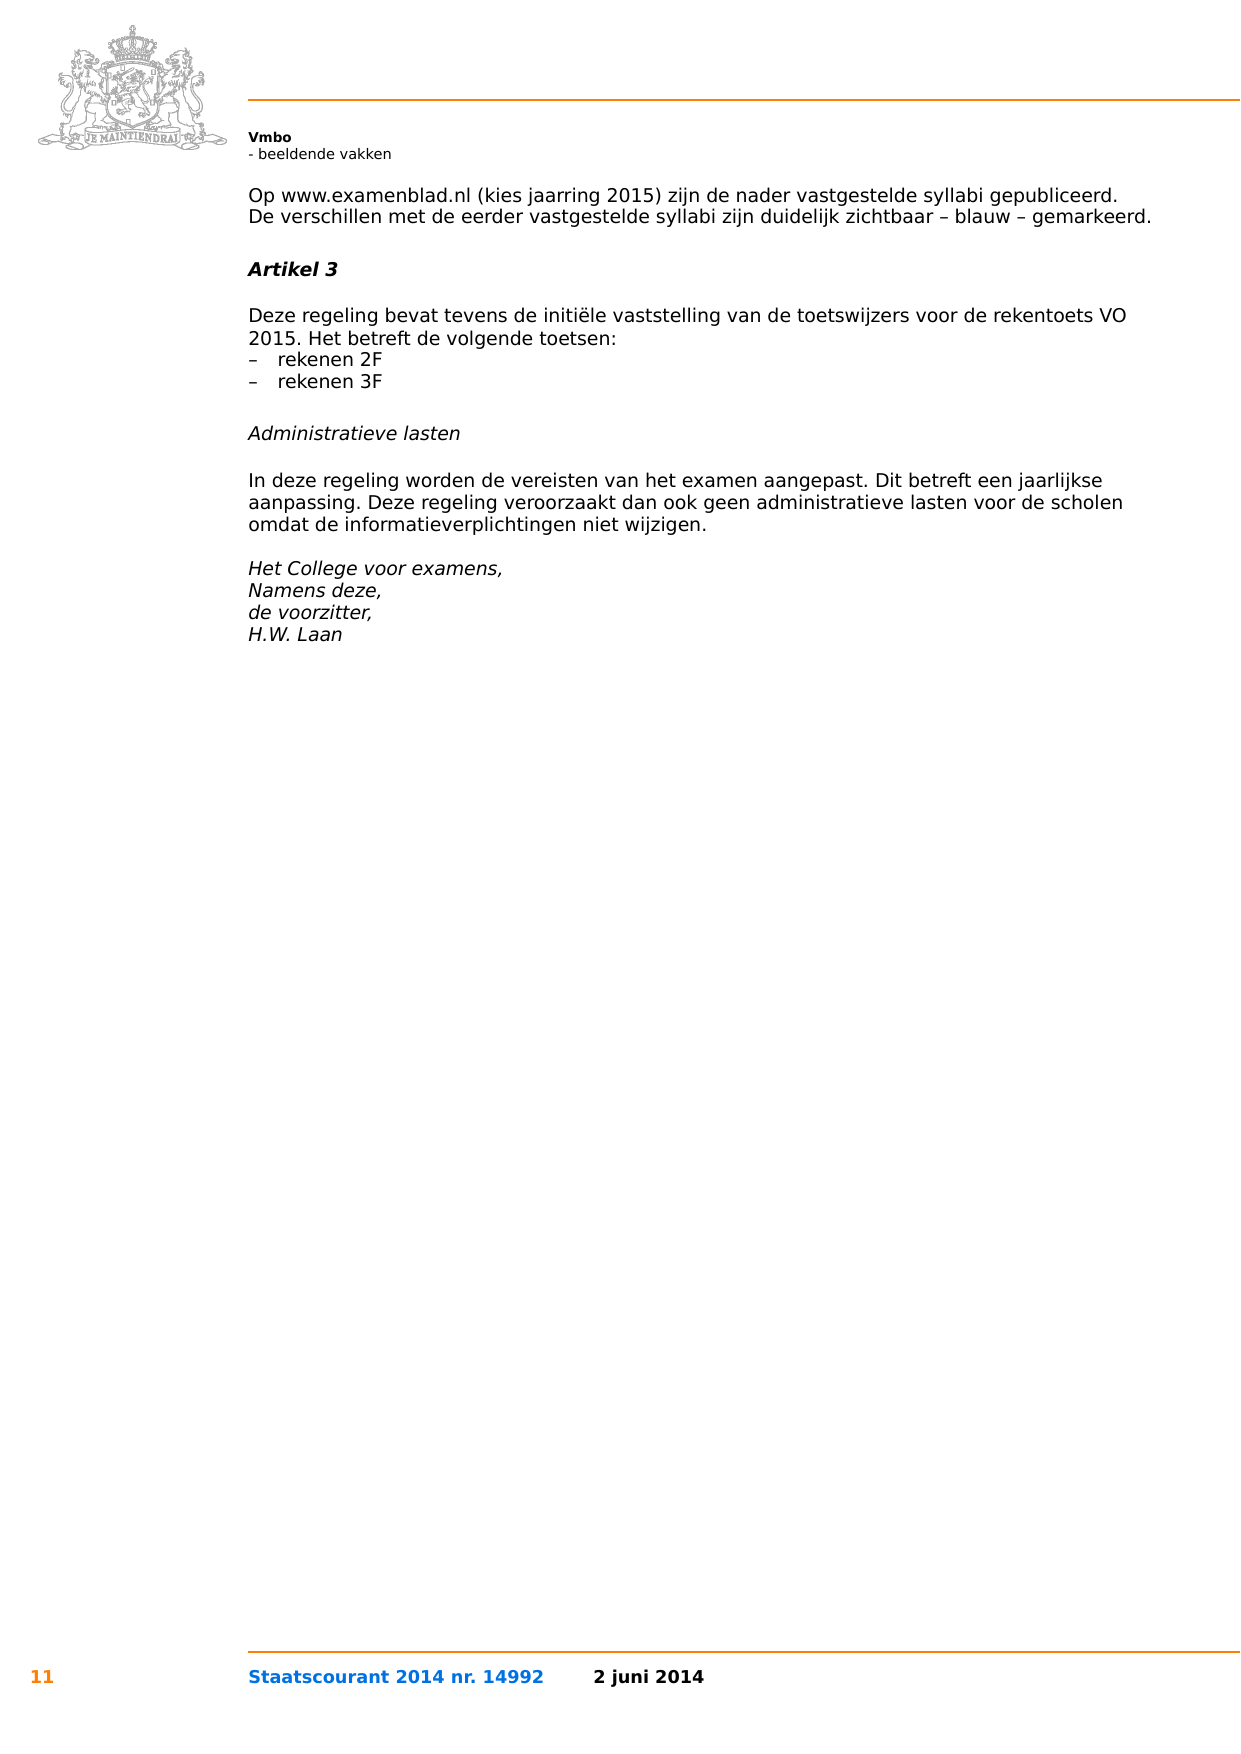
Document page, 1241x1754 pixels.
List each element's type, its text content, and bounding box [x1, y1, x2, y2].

text – rekenen 2F [248, 349, 1163, 371]
table_cell - beeldende vakken [248, 146, 1163, 163]
picture [38, 25, 227, 150]
text Deze regeling bevat tevens de initiële vaststelling van de toetswijzers voor de rekentoets VO 2015. Het betreft de volgende toetsen: [248, 305, 1163, 349]
text De verschillen met de eerder vastgestelde syllabi zijn duidelijk zichtbaar – blauw – gemarkeerd. [248, 206, 1163, 228]
text Op www.examenblad.nl (kies jaarring 2015) zijn de nader vastgestelde syllabi gepubliceerd. [248, 184, 1163, 206]
text – rekenen 3F [248, 371, 1163, 393]
subtitle Artikel 3 [248, 258, 1163, 280]
subtitle Administratieve lasten [248, 423, 1163, 445]
table_header Vmbo [248, 130, 1163, 146]
text Het College voor examens, Namens deze, de voorzitter, H.W. Laan [248, 558, 1163, 646]
text In deze regeling worden de vereisten van het examen aangepast. Dit betreft een jaarlijkse aanpassing. Deze regeling veroorzaakt dan ook geen administratieve lasten voor de scholen omdat de informatieverplichtingen niet wijzigen. [248, 470, 1163, 536]
